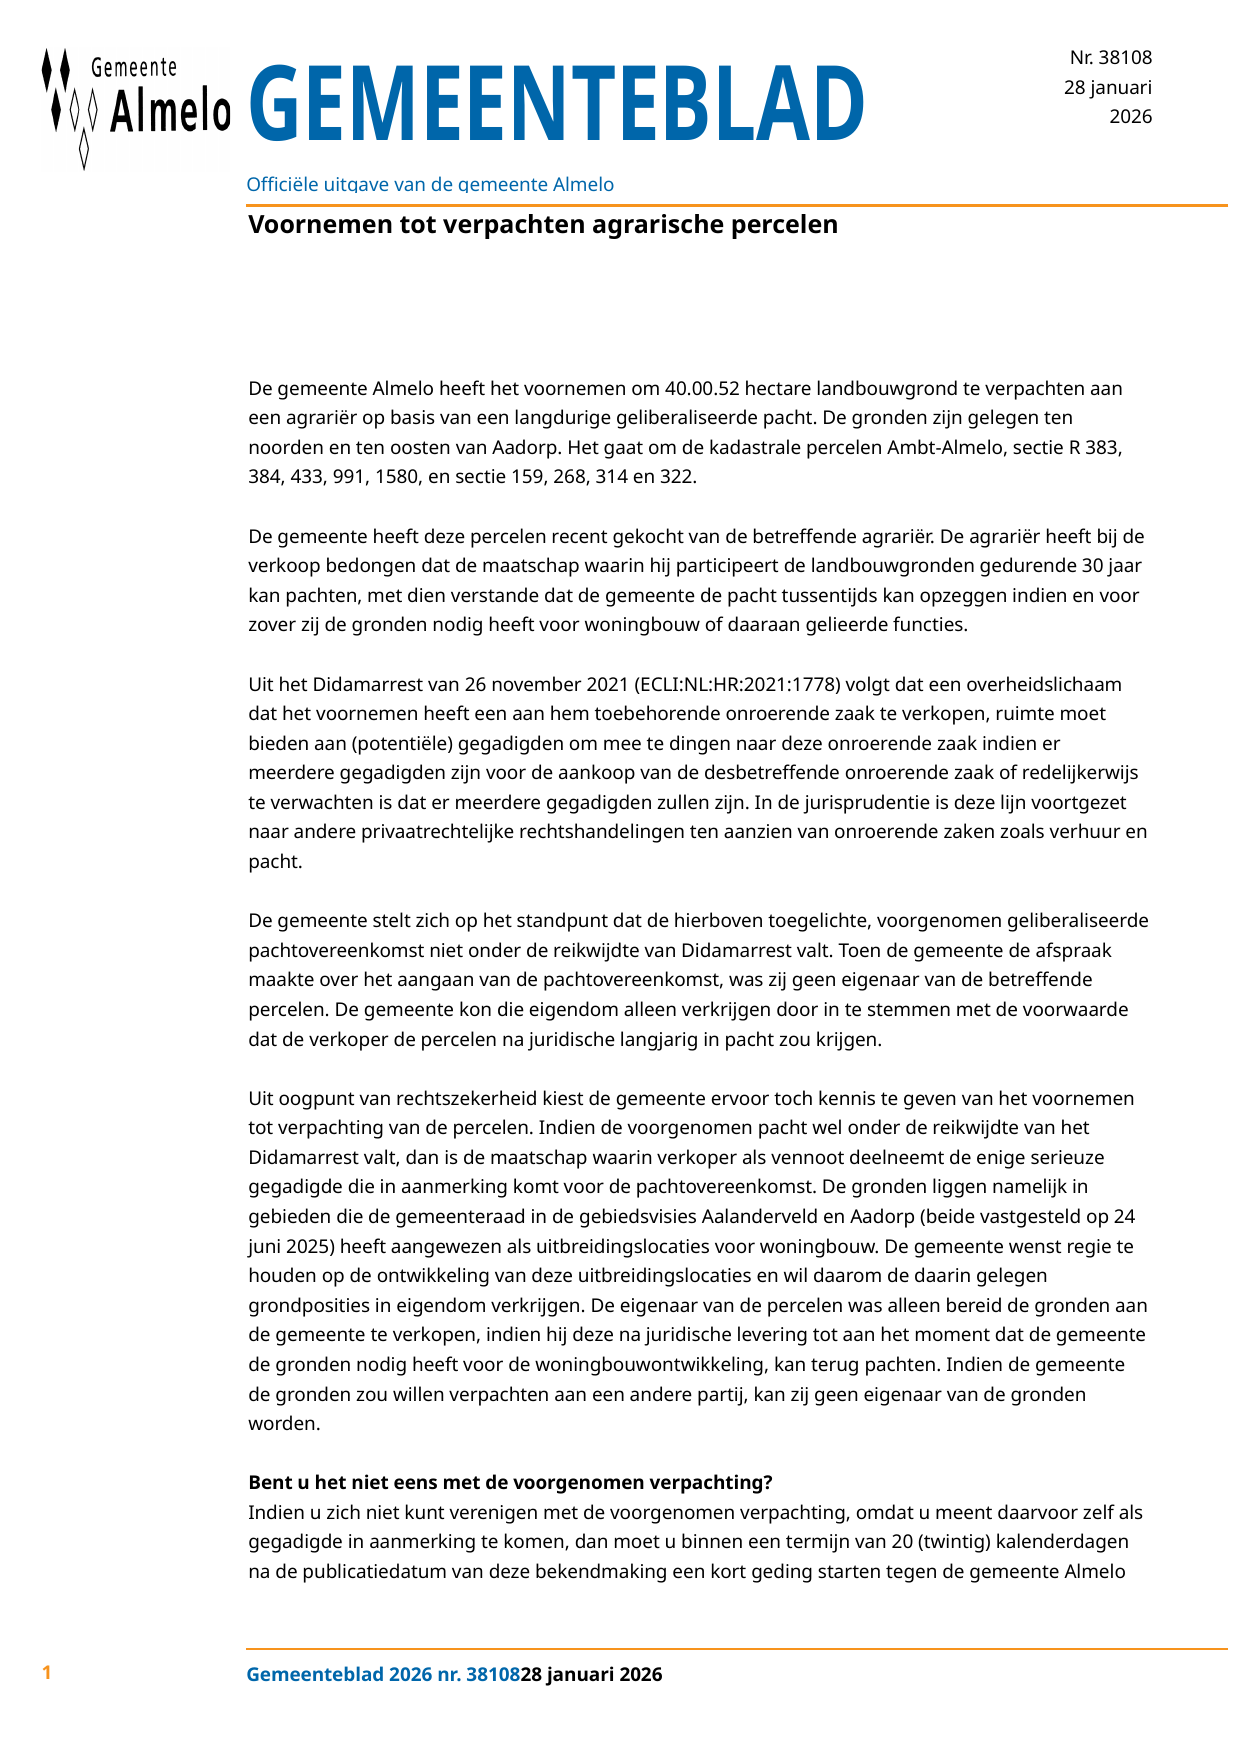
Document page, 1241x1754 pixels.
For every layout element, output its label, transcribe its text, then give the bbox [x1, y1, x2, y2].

text Bent u het niet eens met de voorgenomen verpachting? [248, 1469, 1152, 1495]
text Indien u zich niet kunt verenigen met de voorgenomen verpachting, omdat u meent daarvoor zelf als gegadigde in aanmerking te komen, dan moet u binnen een termijn van 20 (twintig) kalenderdagen na de publicatiedatum van deze bekendmaking een kort geding starten tegen de gemeente Almelo [248, 1499, 1152, 1584]
text De gemeente Almelo heeft het voornemen om 40.00.52 hectare landbouwgrond te verpachten aan een agrariër op basis van een langdurige geliberaliseerde pacht. De gronden zijn gelegen ten noorden en ten oosten van Aadorp. Het gaat om de kadastrale percelen Ambt-Almelo, sectie R 383, 384, 433, 991, 1580, en sectie 159, 268, 314 en 322. [248, 375, 1152, 489]
text De gemeente stelt zich op het standpunt dat de hierboven toegelichte, voorgenomen geliberaliseerde pachtovereenkomst niet onder de reikwijdte van Didamarrest valt. Toen de gemeente de afspraak maakte over het aangaan van de pachtovereenkomst, was zij geen eigenaar van de betreffende percelen. De gemeente kon die eigendom alleen verkrijgen door in te stemmen met de voorwaarde dat de verkoper de percelen na juridische langjarig in pacht zou krijgen. [248, 907, 1152, 1051]
text Uit oogpunt van rechtszekerheid kiest de gemeente ervoor toch kennis te geven van het voornemen tot verpachting van de percelen. Indien de voorgenomen pacht wel onder de reikwijdte van het Didamarrest valt, dan is de maatschap waarin verkoper als vennoot deelneemt de enige serieuze gegadigde die in aanmerking komt voor de pachtovereenkomst. De gronden liggen namelijk in gebieden die de gemeenteraad in de gebiedsvisies Aalanderveld en Aadorp (beide vastgesteld op 24 juni 2025) heeft aangewezen als uitbreidingslocaties voor woningbouw. De gemeente wenst regie te houden op de ontwikkeling van deze uitbreidingslocaties en wil daarom de daarin gelegen grondposities in eigendom verkrijgen. De eigenaar van de percelen was alleen bereid de gronden aan de gemeente te verkopen, indien hij deze na juridische levering tot aan het moment dat de gemeente de gronden nodig heeft voor de woningbouwontwikkeling, kan terug pachten. Indien de gemeente de gronden zou willen verpachten aan een andere partij, kan zij geen eigenaar van de gronden worden. [248, 1085, 1152, 1436]
picture [41, 47, 231, 172]
text Voornemen tot verpachten agrarische percelen [248, 207, 1152, 241]
text De gemeente heeft deze percelen recent gekocht van de betreffende agrariër. De agrariër heeft bij de verkoop bedongen dat de maatschap waarin hij participeert de landbouwgronden gedurende 30 jaar kan pachten, met dien verstande dat de gemeente de pacht tussentijds kan opzeggen indien en voor zover zij de gronden nodig heeft voor woningbouw of daaraan gelieerde functies. [248, 523, 1152, 637]
text Uit het Didamarrest van 26 november 2021 (ECLI:NL:HR:2021:1778) volgt dat een overheidslichaam dat het voornemen heeft een aan hem toebehorende onroerende zaak te verkopen, ruimte moet bieden aan (potentiële) gegadigden om mee te dingen naar deze onroerende zaak indien er meerdere gegadigden zijn voor de aankoop van de desbetreffende onroerende zaak of redelijkerwijs te verwachten is dat er meerdere gegadigden zullen zijn. In de jurisprudentie is deze lijn voortgezet naar andere privaatrechtelijke rechtshandelingen ten aanzien van onroerende zaken zoals verhuur en pacht. [248, 671, 1152, 874]
